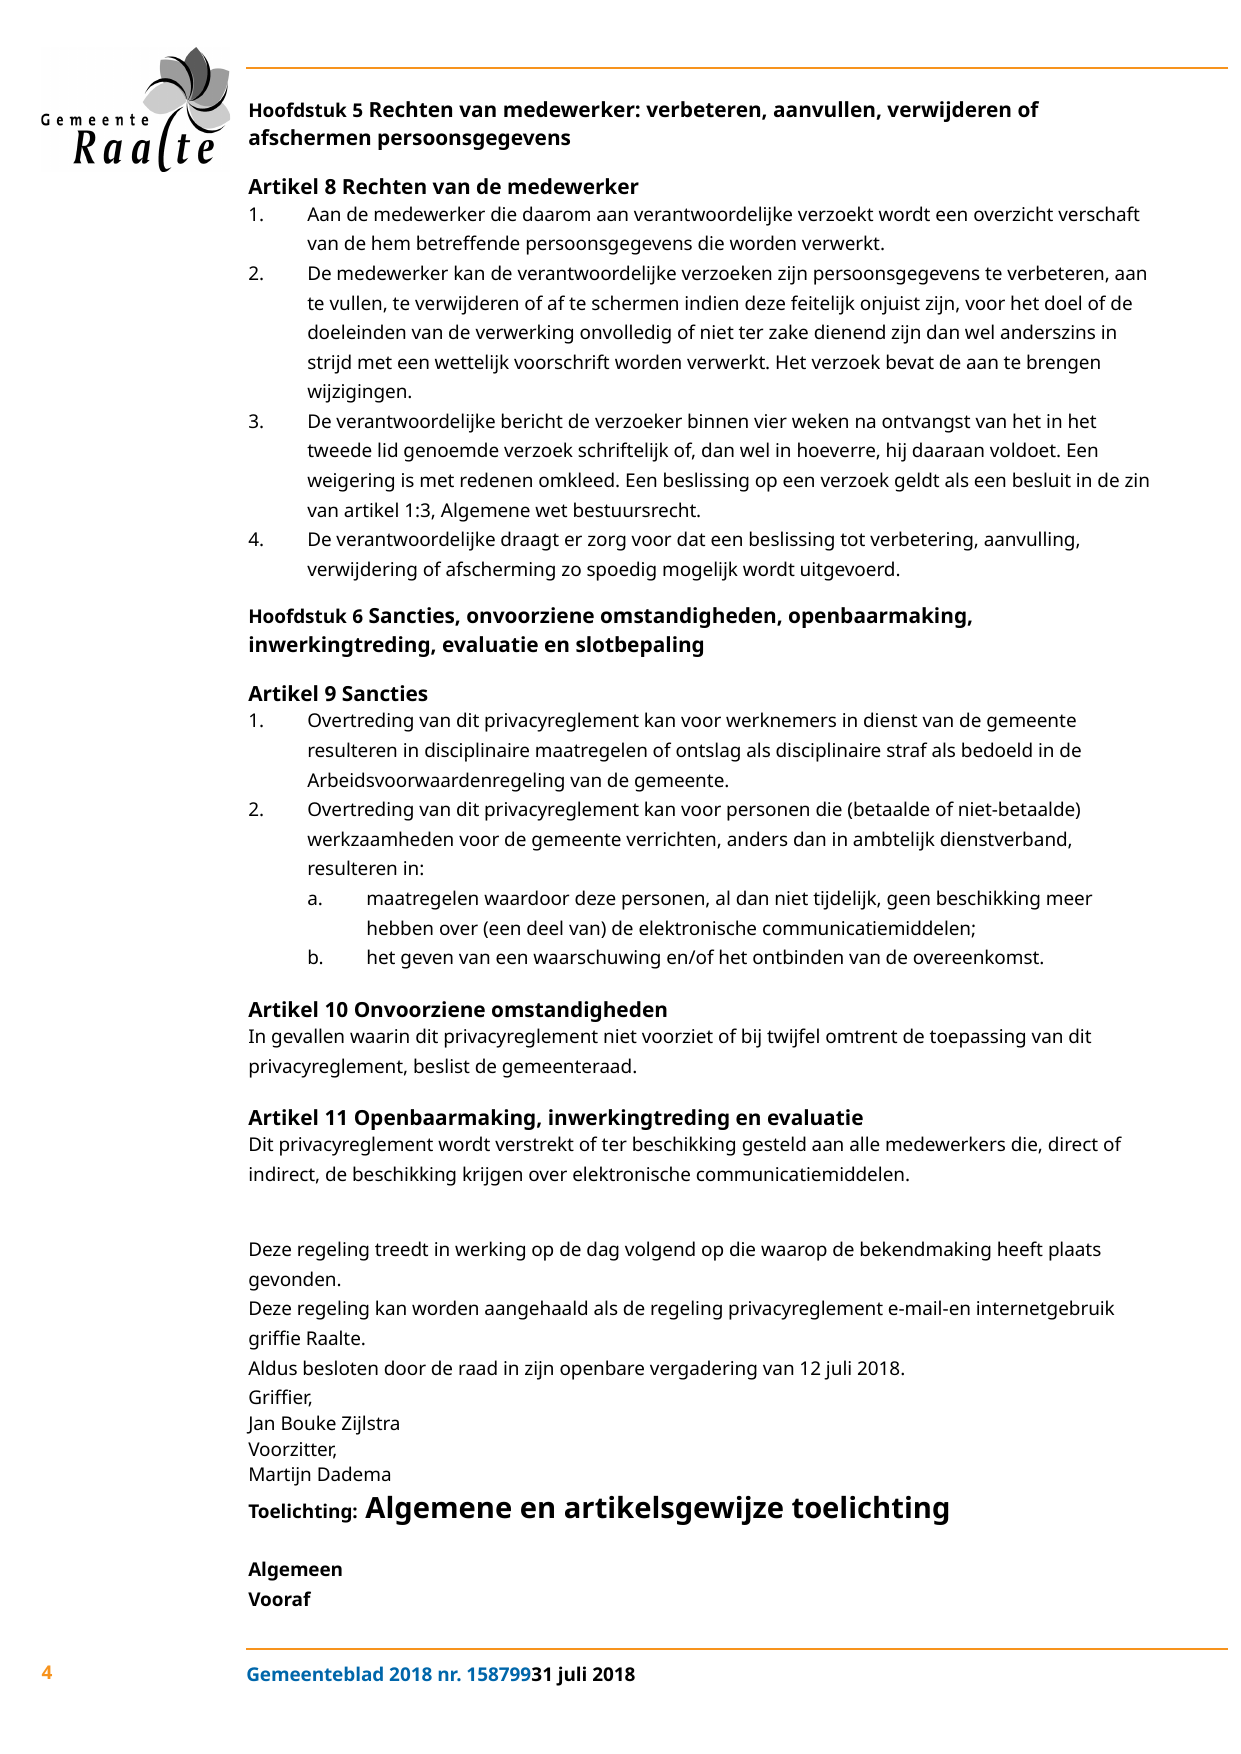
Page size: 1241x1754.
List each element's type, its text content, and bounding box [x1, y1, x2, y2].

text Toelichting: Algemene en artikelsgewijze toelichting [248, 1487, 1152, 1527]
text Deze regeling kan worden aangehaald als de regeling privacyreglement e-mail-en internetgebruik griffie Raalte. [248, 1296, 1152, 1351]
text Artikel 10 Onvoorziene omstandigheden [248, 995, 1152, 1023]
text Hoofdstuk 5 Rechten van medewerker: verbeteren, aanvullen, verwijderen of afschermen persoonsgegevens [248, 95, 1152, 152]
text Artikel 8 Rechten van de medewerker [248, 172, 1152, 201]
text In gevallen waarin dit privacyreglement niet voorziet of bij twijfel omtrent de toepassing van dit privacyreglement, beslist de gemeenteraad. [248, 1023, 1152, 1078]
text Vooraf [248, 1586, 1152, 1611]
list Aan de medewerker die daarom aan verantwoordelijke verzoekt wordt een overzicht verschaft van de hem betreffende persoonsgegevens die worden verwerkt. [248, 201, 1152, 256]
picture [41, 47, 231, 172]
text Griffier, [248, 1384, 1152, 1410]
list De verantwoordelijke bericht de verzoeker binnen vier weken na ontvangst van het in het tweede lid genoemde verzoek schriftelijk of, dan wel in hoeverre, hij daaraan voldoet. Een weigering is met redenen omkleed. Een beslissing op een verzoek geldt als een besluit in de zin van artikel 1:3, Algemene wet bestuursrecht. [248, 408, 1152, 522]
list Overtreding van dit privacyreglement kan voor werknemers in dienst van de gemeente resulteren in disciplinaire maatregelen of ontslag als disciplinaire straf als bedoeld in de Arbeidsvoorwaardenregeling van de gemeente. [248, 708, 1152, 793]
text Artikel 11 Openbaarmaking, inwerkingtreding en evaluatie [248, 1103, 1152, 1132]
text Hoofdstuk 6 Sancties, onvoorziene omstandigheden, openbaarmaking, inwerkingtreding, evaluatie en slotbepaling [248, 602, 1152, 658]
text Jan Bouke Zijlstra [248, 1410, 1152, 1436]
list maatregelen waardoor deze personen, al dan niet tijdelijk, geen beschikking meer hebben over (een deel van) de elektronische communicatiemiddelen; [307, 885, 1152, 941]
text Martijn Dadema [248, 1462, 1152, 1487]
text Deze regeling treedt in werking op de dag volgend op die waarop de bekendmaking heeft plaats gevonden. [248, 1236, 1152, 1292]
text Dit privacyreglement wordt verstrekt of ter beschikking gesteld aan alle medewerkers die, direct of indirect, de beschikking krijgen over elektronische communicatiemiddelen. [248, 1132, 1152, 1187]
text Algemeen [248, 1556, 1152, 1582]
list het geven van een waarschuwing en/of het ontbinden van de overeenkomst. [307, 944, 1152, 970]
text Artikel 9 Sancties [248, 679, 1152, 708]
list Overtreding van dit privacyreglement kan voor personen die (betaalde of niet-betaalde) werkzaamheden voor de gemeente verrichten, anders dan in ambtelijk dienstverband, resulteren in: [248, 796, 1152, 881]
text Aldus besloten door de raad in zijn openbare vergadering van 12 juli 2018. [248, 1355, 1152, 1381]
text Voorzitter, [248, 1436, 1152, 1462]
list De medewerker kan de verantwoordelijke verzoeken zijn persoonsgegevens te verbeteren, aan te vullen, te verwijderen of af te schermen indien deze feitelijk onjuist zijn, voor het doel of de doeleinden van de verwerking onvolledig of niet ter zake dienend zijn dan wel anderszins in strijd met een wettelijk voorschrift worden verwerkt. Het verzoek bevat de aan te brengen wijzigingen. [248, 260, 1152, 404]
list De verantwoordelijke draagt er zorg voor dat een beslissing tot verbetering, aanvulling, verwijdering of afscherming zo spoedig mogelijk wordt uitgevoerd. [248, 526, 1152, 582]
